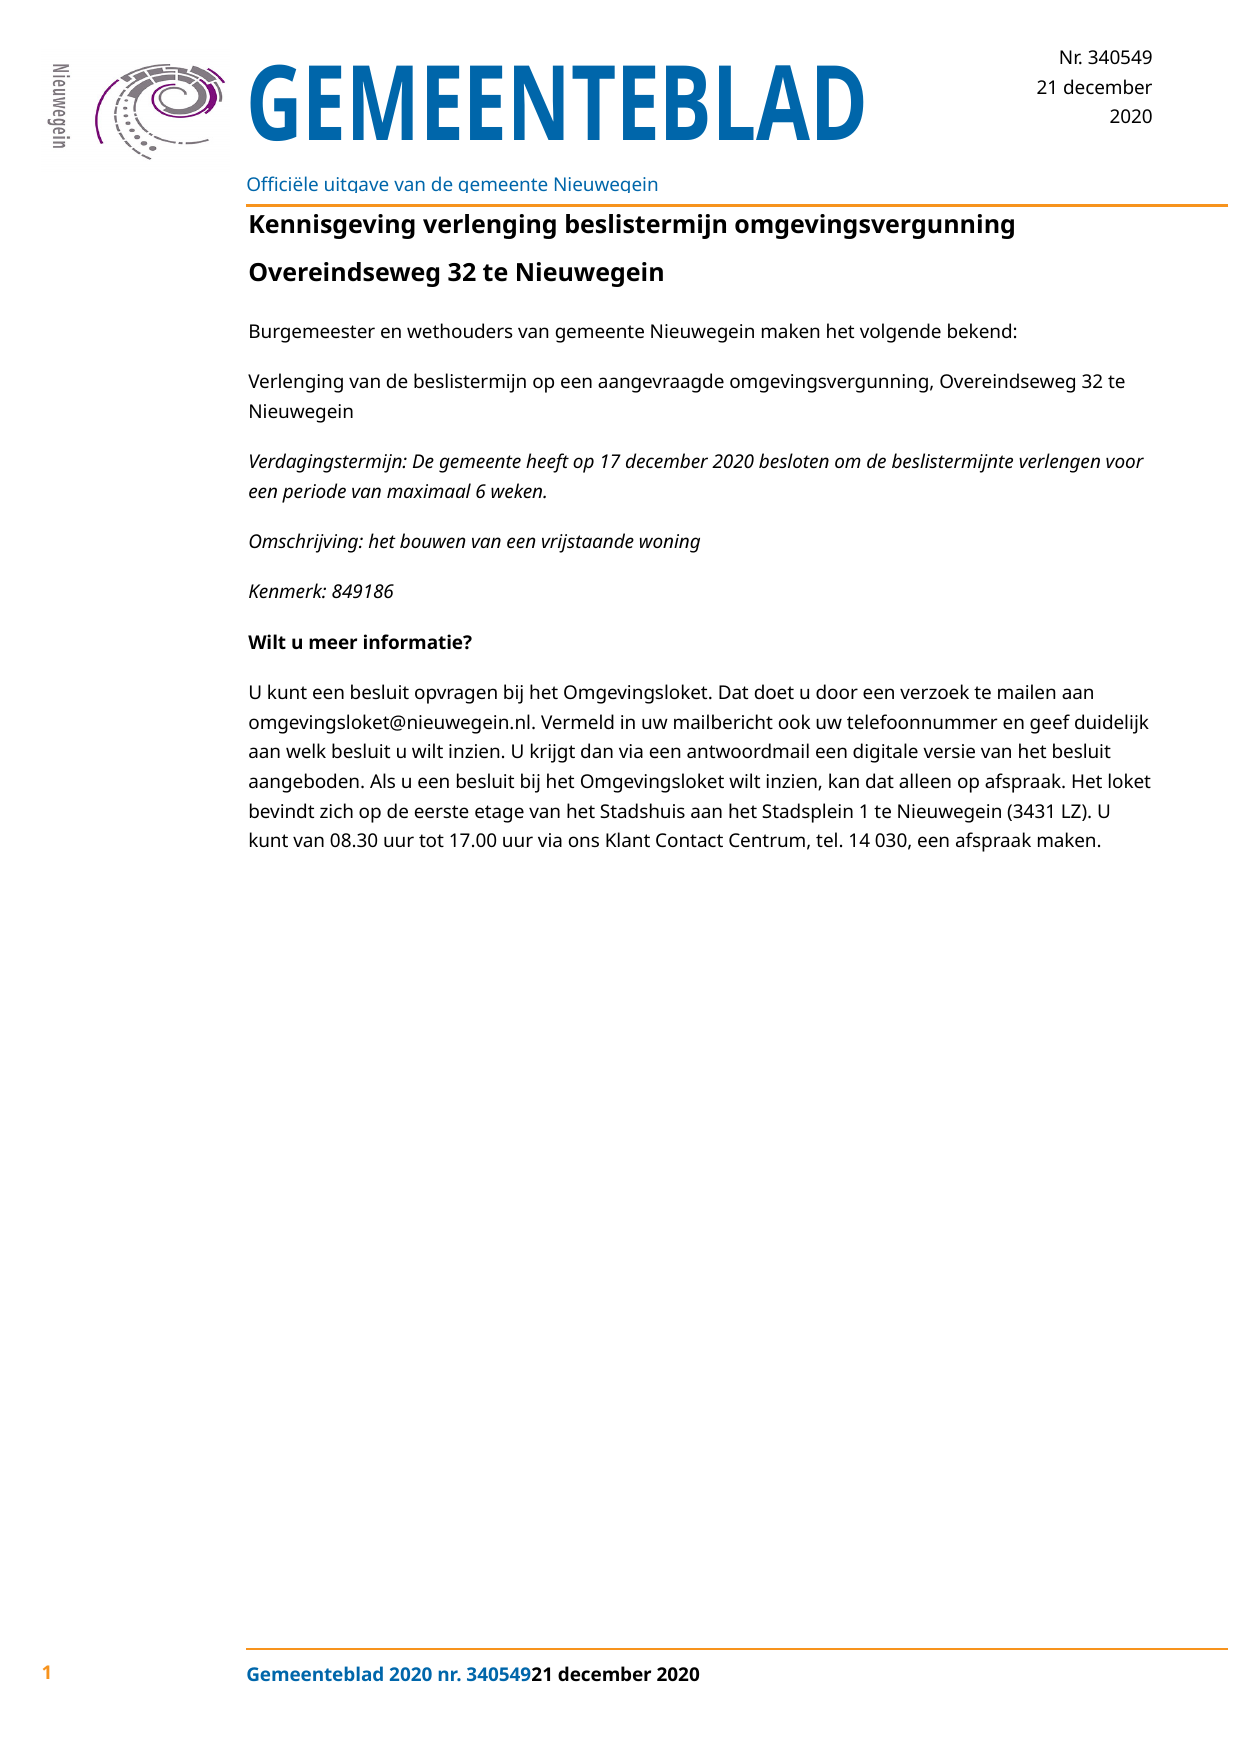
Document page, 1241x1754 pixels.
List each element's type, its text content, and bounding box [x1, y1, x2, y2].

picture [41, 47, 231, 172]
text Burgemeester en wethouders van gemeente Nieuwegein maken het volgende bekend: [248, 318, 1152, 344]
text Wilt u meer informatie? [248, 629, 1152, 655]
text Omschrijving: het bouwen van een vrijstaande woning [248, 528, 1152, 554]
text Verdagingstermijn: De gemeente heeft op 17 december 2020 besloten om de beslistermijnte verlengen voor een periode van maximaal 6 weken. [248, 448, 1152, 504]
text Kenmerk: 849186 [248, 579, 1152, 604]
text Kennisgeving verlenging beslistermijn omgevingsvergunning Overeindseweg 32 te Nieuwegein [248, 207, 1152, 288]
text Verlenging van de beslistermijn op een aangevraagde omgevingsvergunning, Overeindseweg 32 te Nieuwegein [248, 368, 1152, 424]
text U kunt een besluit opvragen bij het Omgevingsloket. Dat doet u door een verzoek te mailen aan omgevingsloket@nieuwegein.nl. Vermeld in uw mailbericht ook uw telefoonnummer en geef duidelijk aan welk besluit u wilt inzien. U krijgt dan via een antwoordmail een digitale versie van het besluit aangeboden. Als u een besluit bij het Omgevingsloket wilt inzien, kan dat alleen op afspraak. Het loket bevindt zich op de eerste etage van het Stadshuis aan het Stadsplein 1 te Nieuwegein (3431 LZ). U kunt van 08.30 uur tot 17.00 uur via ons Klant Contact Centrum, tel. 14 030, een afspraak maken. [248, 679, 1152, 853]
